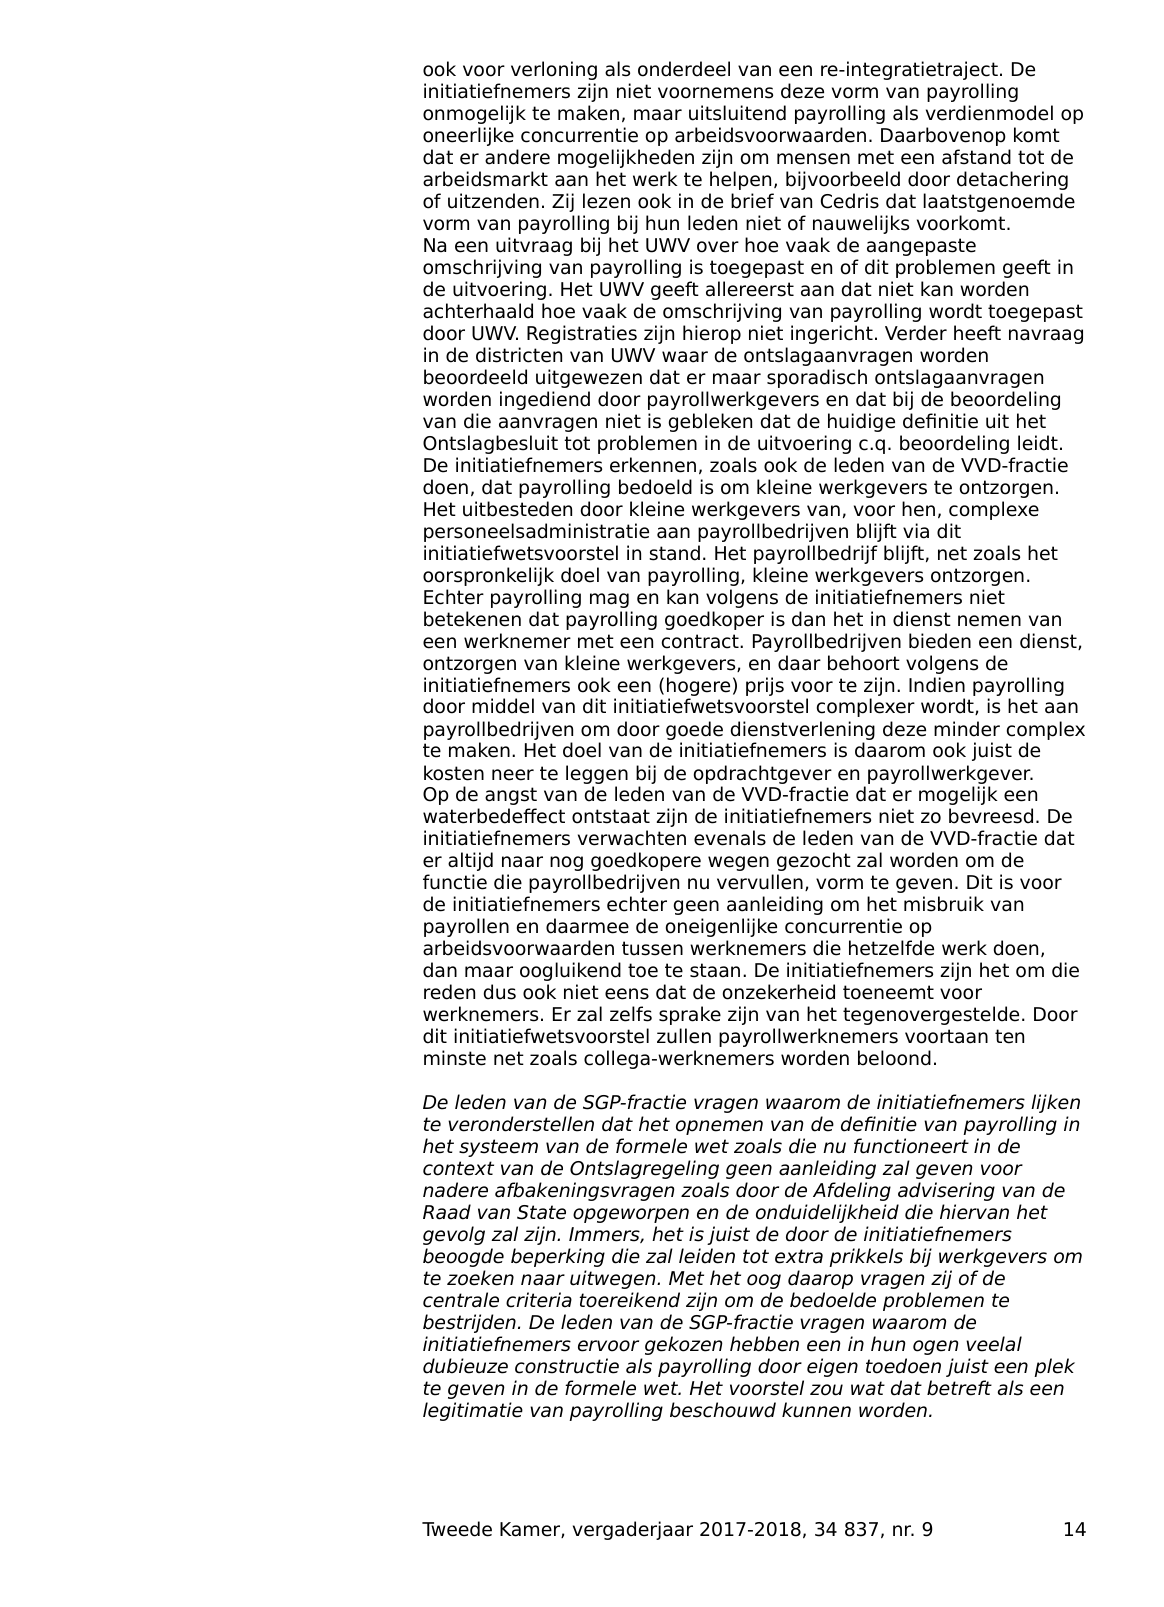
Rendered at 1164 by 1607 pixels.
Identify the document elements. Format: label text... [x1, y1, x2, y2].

text De initiatiefnemers erkennen, zoals ook de leden van de VVD-fractie doen, dat payrolling bedoeld is om kleine werkgevers te ontzorgen. Het uitbesteden door kleine werkgevers van, voor hen, complexe personeelsadministratie aan payrollbedrijven blijft via dit initiatiefwetsvoorstel in stand. Het payrollbedrijf blijft, net zoals het oorspronkelijk doel van payrolling, kleine werkgevers ontzorgen. Echter payrolling mag en kan volgens de initiatiefnemers niet betekenen dat payrolling goedkoper is dan het in dienst nemen van een werknemer met een contract. Payrollbedrijven bieden een dienst, ontzorgen van kleine werkgevers, en daar behoort volgens de initiatiefnemers ook een (hogere) prijs voor te zijn. Indien payrolling door middel van dit initiatiefwetsvoorstel complexer wordt, is het aan payrollbedrijven om door goede dienstverlening deze minder complex te maken. Het doel van de initiatiefnemers is daarom ook juist de kosten neer te leggen bij de opdrachtgever en payrollwerkgever. [422, 455, 1087, 784]
text ook voor verloning als onderdeel van een re-integratietraject. De initiatiefnemers zijn niet voornemens deze vorm van payrolling onmogelijk te maken, maar uitsluitend payrolling als verdienmodel op oneerlijke concurrentie op arbeidsvoorwaarden. Daarbovenop komt dat er andere mogelijkheden zijn om mensen met een afstand tot de arbeidsmarkt aan het werk te helpen, bijvoorbeeld door detachering of uitzenden. Zij lezen ook in de brief van Cedris dat laatstgenoemde vorm van payrolling bij hun leden niet of nauwelijks voorkomt. [422, 59, 1087, 235]
text Op de angst van de leden van de VVD-fractie dat er mogelijk een waterbedeffect ontstaat zijn de initiatiefnemers niet zo bevreesd. De initiatiefnemers verwachten evenals de leden van de VVD-fractie dat er altijd naar nog goedkopere wegen gezocht zal worden om de functie die payrollbedrijven nu vervullen, vorm te geven. Dit is voor de initiatiefnemers echter geen aanleiding om het misbruik van payrollen en daarmee de oneigenlijke concurrentie op arbeidsvoorwaarden tussen werknemers die hetzelfde werk doen, dan maar oogluikend toe te staan. De initiatiefnemers zijn het om die reden dus ook niet eens dat de onzekerheid toeneemt voor werknemers. Er zal zelfs sprake zijn van het tegenovergestelde. Door dit initiatiefwetsvoorstel zullen payrollwerknemers voortaan ten minste net zoals collega-werknemers worden beloond. [422, 784, 1087, 1070]
text Na een uitvraag bij het UWV over hoe vaak de aangepaste omschrijving van payrolling is toegepast en of dit problemen geeft in de uitvoering. Het UWV geeft allereerst aan dat niet kan worden achterhaald hoe vaak de omschrijving van payrolling wordt toegepast door UWV. Registraties zijn hierop niet ingericht. Verder heeft navraag in de districten van UWV waar de ontslagaanvragen worden beoordeeld uitgewezen dat er maar sporadisch ontslagaanvragen worden ingediend door payrollwerkgevers en dat bij de beoordeling van die aanvragen niet is gebleken dat de huidige definitie uit het Ontslagbesluit tot problemen in de uitvoering c.q. beoordeling leidt. [422, 235, 1087, 455]
text De leden van de SGP-fractie vragen waarom de initiatiefnemers lijken te veronderstellen dat het opnemen van de definitie van payrolling in het systeem van de formele wet zoals die nu functioneert in de context van de Ontslagregeling geen aanleiding zal geven voor nadere afbakeningsvragen zoals door de Afdeling advisering van de Raad van State opgeworpen en de onduidelijkheid die hiervan het gevolg zal zijn. Immers, het is juist de door de initiatiefnemers beoogde beperking die zal leiden tot extra prikkels bij werkgevers om te zoeken naar uitwegen. Met het oog daarop vragen zij of de centrale criteria toereikend zijn om de bedoelde problemen te bestrijden. De leden van de SGP-fractie vragen waarom de initiatiefnemers ervoor gekozen hebben een in hun ogen veelal dubieuze constructie als payrolling door eigen toedoen juist een plek te geven in de formele wet. Het voorstel zou wat dat betreft als een legitimatie van payrolling beschouwd kunnen worden. [422, 1092, 1087, 1422]
